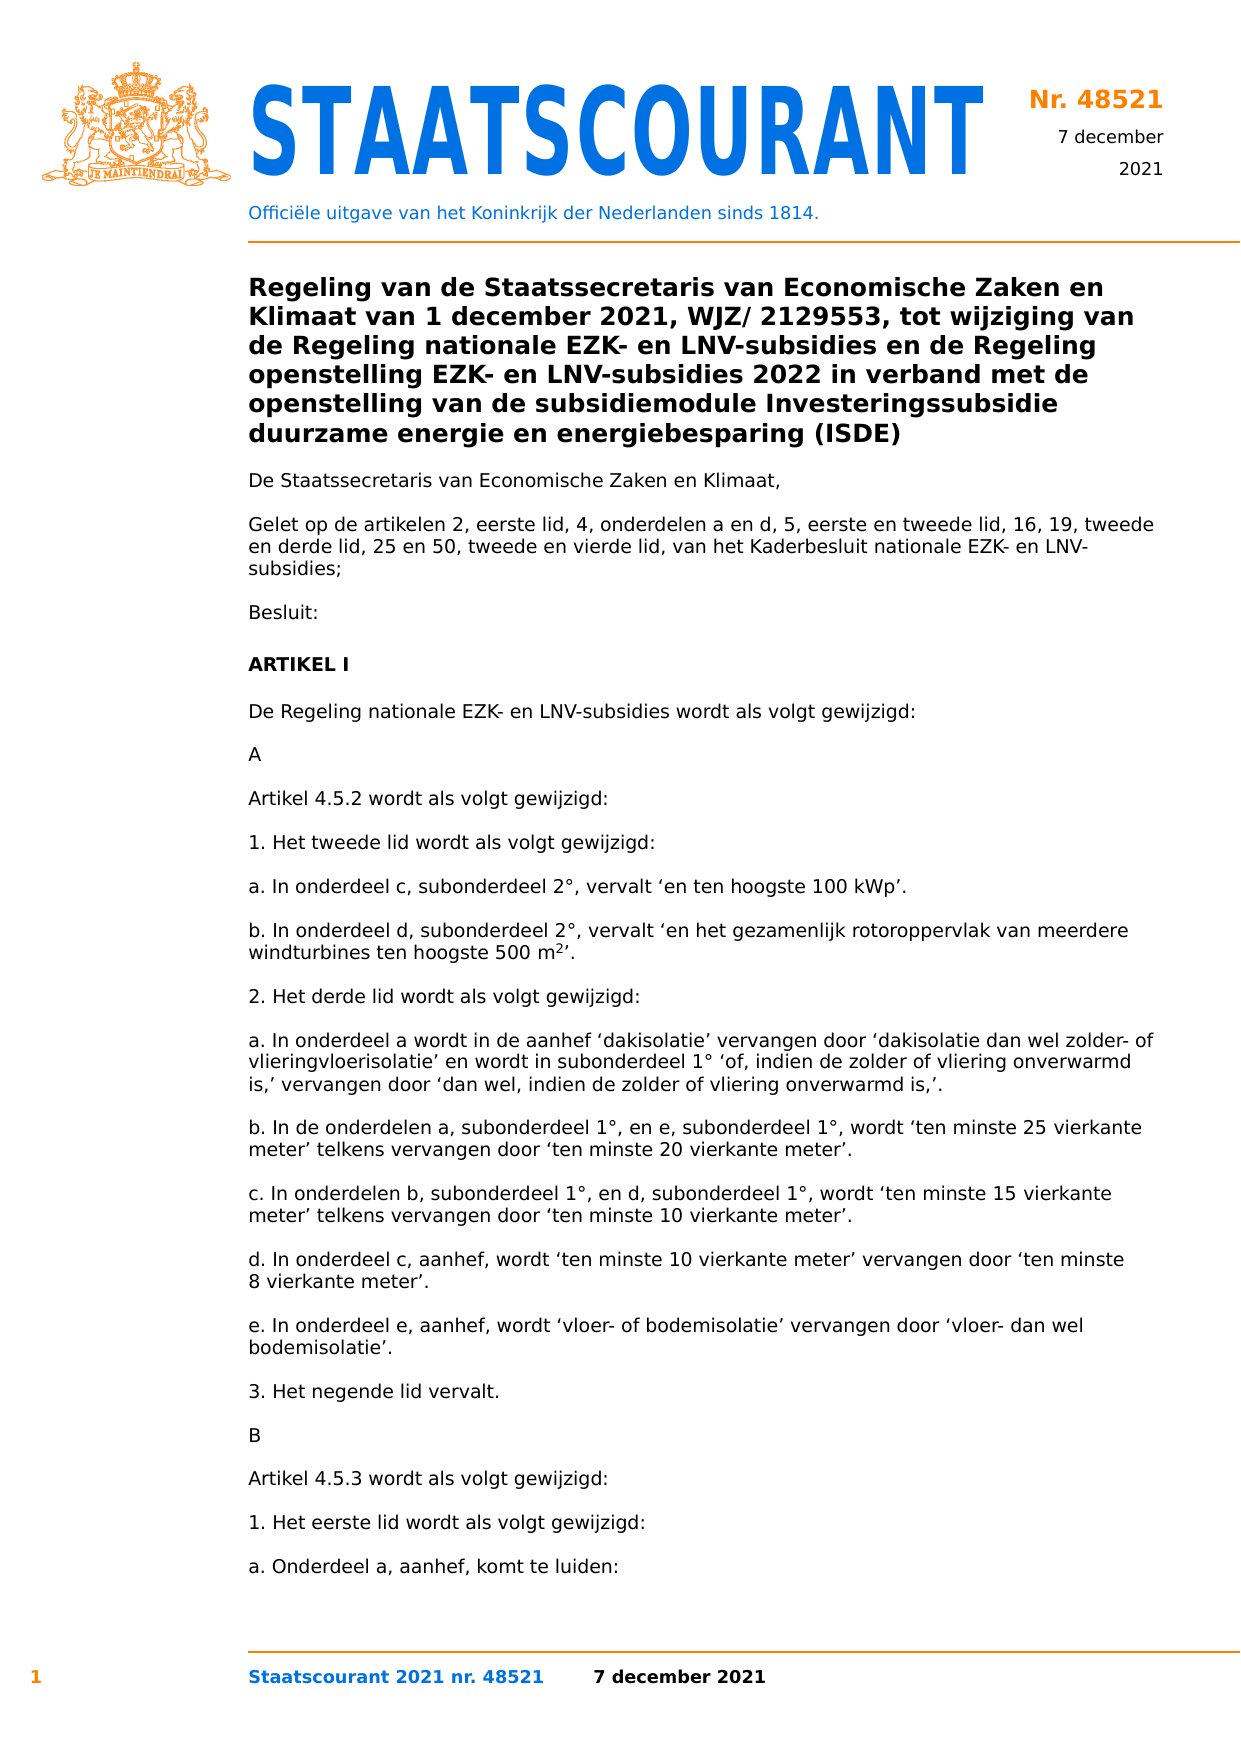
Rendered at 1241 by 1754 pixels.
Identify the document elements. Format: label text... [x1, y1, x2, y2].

text d. In onderdeel c, aanhef, wordt ‘ten minste 10 vierkante meter’ vervangen door ‘ten minste 8 vierkante meter’. [248, 1249, 1163, 1293]
text De Regeling nationale EZK- en LNV-subsidies wordt als volgt gewijzigd: [248, 701, 1163, 722]
text a. Onderdeel a, aanhef, komt te luiden: [248, 1556, 1163, 1578]
text Artikel 4.5.2 wordt als volgt gewijzigd: [248, 788, 1163, 810]
text 1. Het tweede lid wordt als volgt gewijzigd: [248, 832, 1163, 854]
text 1. Het eerste lid wordt als volgt gewijzigd: [248, 1512, 1163, 1534]
subtitle ARTIKEL I [248, 653, 1163, 676]
text 2. Het derde lid wordt als volgt gewijzigd: [248, 986, 1163, 1008]
table_cell 2021 [998, 153, 1240, 203]
text a. In onderdeel a wordt in de aanhef ‘dakisolatie’ vervangen door ‘dakisolatie dan wel zolder- of vlieringvloerisolatie’ en wordt in subonderdeel 1° ‘of, indien de zolder of vliering onverwarmd is,’ vervangen door ‘dan wel, indien de zolder of vliering onverwarmd is,’. [248, 1029, 1163, 1095]
text De Staatssecretaris van Economische Zaken en Klimaat, [248, 470, 1163, 492]
text Artikel 4.5.3 wordt als volgt gewijzigd: [248, 1468, 1163, 1490]
table_header STAATSCOURANT [248, 62, 998, 203]
table_header Nr. 48521 [998, 62, 1240, 121]
text B [248, 1424, 1163, 1446]
table_cell Officiële uitgave van het Koninkrijk der Nederlanden sinds 1814. [248, 203, 1240, 241]
text b. In onderdeel d, subonderdeel 2°, vervalt ‘en het gezamenlijk rotoroppervlak van meerdere windturbines ten hoogste 500 m2’. [248, 920, 1163, 964]
text 3. Het negende lid vervalt. [248, 1381, 1163, 1403]
table_cell 7 december [998, 121, 1240, 153]
text a. In onderdeel c, subonderdeel 2°, vervalt ‘en ten hoogste 100 kWp’. [248, 876, 1163, 898]
subtitle Regeling van de Staatssecretaris van Economische Zaken en Klimaat van 1 december 2021, WJZ/ 2129553, tot wijziging van de Regeling nationale EZK- en LNV-subsidies en de Regeling openstelling EZK- en LNV-subsidies 2022 in verband met de openstelling van de subsidiemodule Investeringssubsidie duurzame energie en energiebesparing (ISDE) [248, 273, 1163, 448]
text c. In onderdelen b, subonderdeel 1°, en d, subonderdeel 1°, wordt ‘ten minste 15 vierkante meter’ telkens vervangen door ‘ten minste 10 vierkante meter’. [248, 1183, 1163, 1227]
text Besluit: [248, 602, 1163, 623]
text e. In onderdeel e, aanhef, wordt ‘vloer- of bodemisolatie’ vervangen door ‘vloer- dan wel bodemisolatie’. [248, 1315, 1163, 1359]
text A [248, 744, 1163, 766]
table_header [25, 62, 248, 241]
text Gelet op de artikelen 2, eerste lid, 4, onderdelen a en d, 5, eerste en tweede lid, 16, 19, tweede en derde lid, 25 en 50, tweede en vierde lid, van het Kaderbesluit nationale EZK- en LNV-subsidies; [248, 514, 1163, 580]
picture [41, 62, 231, 186]
text b. In de onderdelen a, subonderdeel 1°, en e, subonderdeel 1°, wordt ‘ten minste 25 vierkante meter’ telkens vervangen door ‘ten minste 20 vierkante meter’. [248, 1117, 1163, 1161]
